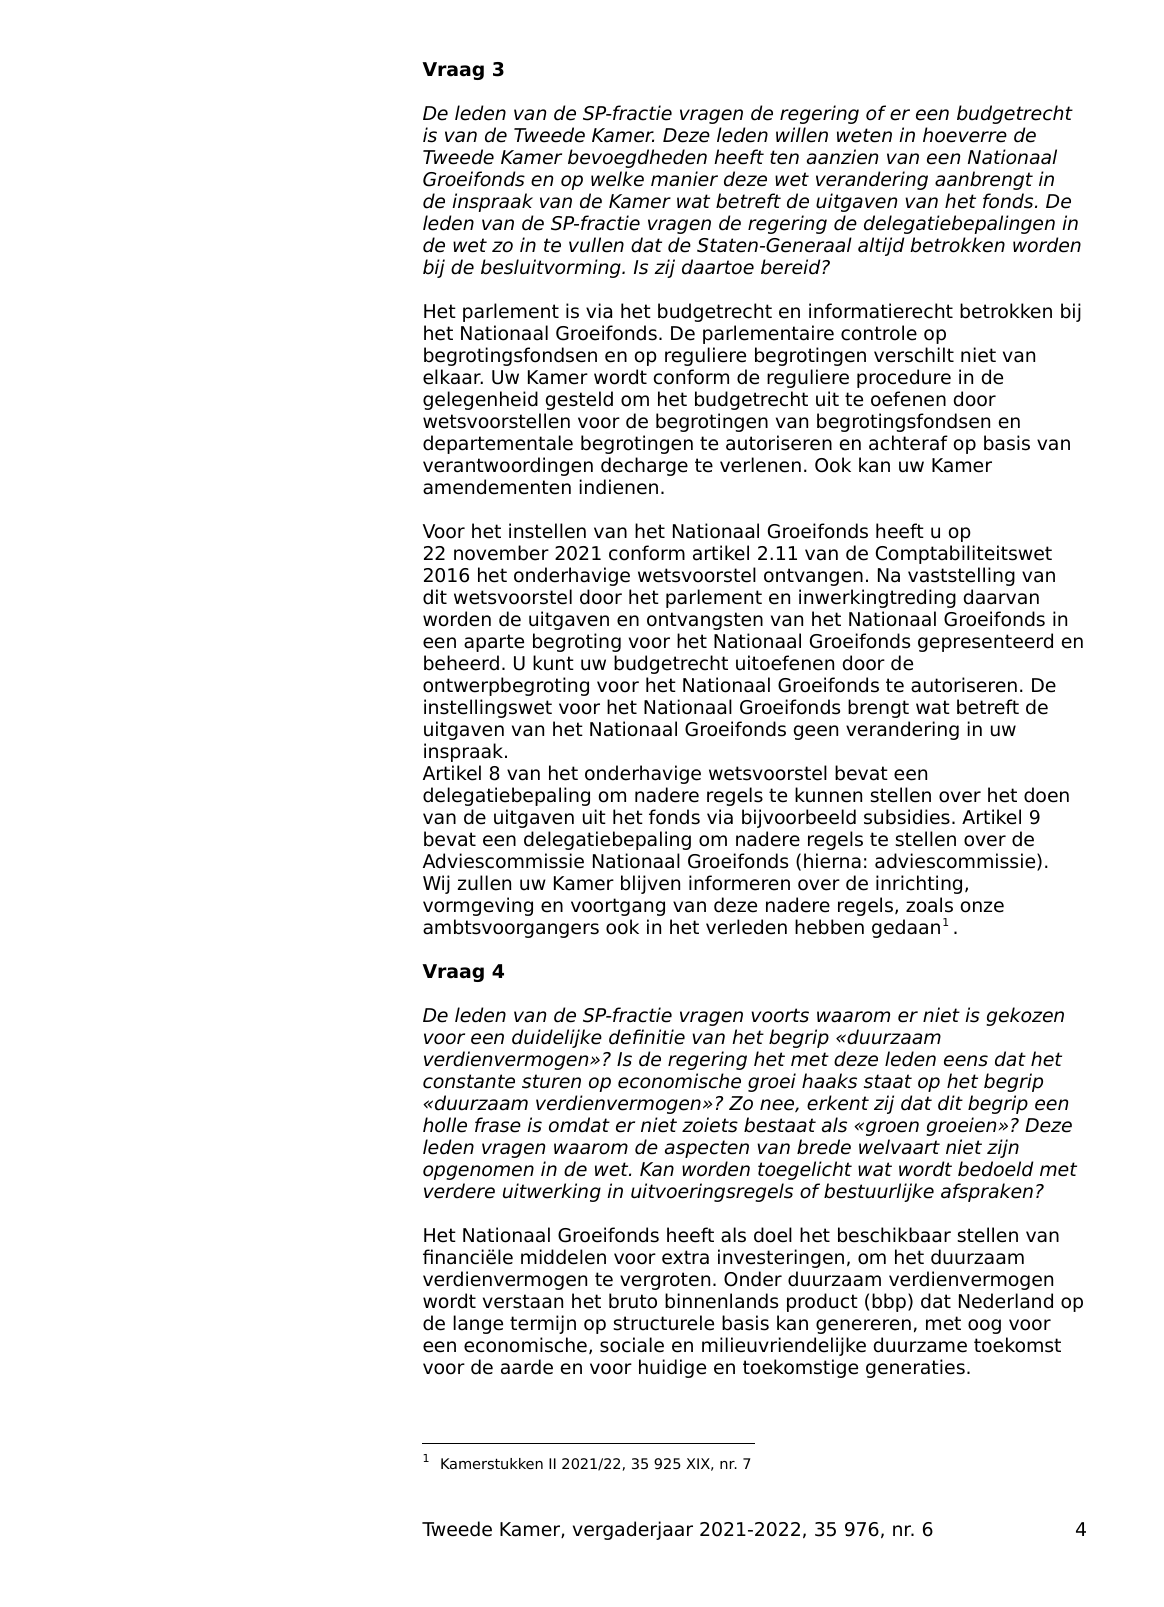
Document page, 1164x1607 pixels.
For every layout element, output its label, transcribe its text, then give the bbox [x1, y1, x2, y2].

text Artikel 8 van het onderhavige wetsvoorstel bevat een delegatiebepaling om nadere regels te kunnen stellen over het doen van de uitgaven uit het fonds via bijvoorbeeld subsidies. Artikel 9 bevat een delegatiebepaling om nadere regels te stellen over de Adviescommissie Nationaal Groeifonds (hierna: adviescommissie). [422, 763, 1087, 873]
text Het parlement is via het budgetrecht en informatierecht betrokken bij het Nationaal Groeifonds. De parlementaire controle op begrotingsfondsen en op reguliere begrotingen verschilt niet van elkaar. Uw Kamer wordt conform de reguliere procedure in de gelegenheid gesteld om het budgetrecht uit te oefenen door wetsvoorstellen voor de begrotingen van begrotingsfondsen en departementale begrotingen te autoriseren en achteraf op basis van verantwoordingen decharge te verlenen. Ook kan uw Kamer amendementen indienen. [422, 301, 1087, 499]
text Kamerstukken II 2021/22, 35 925 XIX, nr. 7 [422, 1452, 1087, 1474]
text Wij zullen uw Kamer blijven informeren over de inrichting, vormgeving en voortgang van deze nadere regels, zoals onze ambtsvoorgangers ook in het verleden hebben gedaan. [422, 873, 1087, 939]
text De leden van de SP-fractie vragen de regering of er een budgetrecht is van de Tweede Kamer. Deze leden willen weten in hoeverre de Tweede Kamer bevoegdheden heeft ten aanzien van een Nationaal Groeifonds en op welke manier deze wet verandering aanbrengt in de inspraak van de Kamer wat betreft de uitgaven van het fonds. De leden van de SP-fractie vragen de regering de delegatiebepalingen in de wet zo in te vullen dat de Staten-Generaal altijd betrokken worden bij de besluitvorming. Is zij daartoe bereid? [422, 103, 1087, 279]
subtitle Vraag 4 [422, 961, 1087, 983]
subtitle Vraag 3 [422, 59, 1087, 81]
text Het Nationaal Groeifonds heeft als doel het beschikbaar stellen van financiële middelen voor extra investeringen, om het duurzaam verdienvermogen te vergroten. Onder duurzaam verdienvermogen wordt verstaan het bruto binnenlands product (bbp) dat Nederland op de lange termijn op structurele basis kan genereren, met oog voor een economische, sociale en milieuvriendelijke duurzame toekomst voor de aarde en voor huidige en toekomstige generaties. [422, 1225, 1087, 1379]
text Voor het instellen van het Nationaal Groeifonds heeft u op 22 november 2021 conform artikel 2.11 van de Comptabiliteitswet 2016 het onderhavige wetsvoorstel ontvangen. Na vaststelling van dit wetsvoorstel door het parlement en inwerkingtreding daarvan worden de uitgaven en ontvangsten van het Nationaal Groeifonds in een aparte begroting voor het Nationaal Groeifonds gepresenteerd en beheerd. U kunt uw budgetrecht uitoefenen door de ontwerpbegroting voor het Nationaal Groeifonds te autoriseren. De instellingswet voor het Nationaal Groeifonds brengt wat betreft de uitgaven van het Nationaal Groeifonds geen verandering in uw inspraak. [422, 521, 1087, 763]
text De leden van de SP-fractie vragen voorts waarom er niet is gekozen voor een duidelijke definitie van het begrip «duurzaam verdienvermogen»? Is de regering het met deze leden eens dat het constante sturen op economische groei haaks staat op het begrip «duurzaam verdienvermogen»? Zo nee, erkent zij dat dit begrip een holle frase is omdat er niet zoiets bestaat als «groen groeien»? Deze leden vragen waarom de aspecten van brede welvaart niet zijn opgenomen in de wet. Kan worden toegelicht wat wordt bedoeld met verdere uitwerking in uitvoeringsregels of bestuurlijke afspraken? [422, 1005, 1087, 1203]
